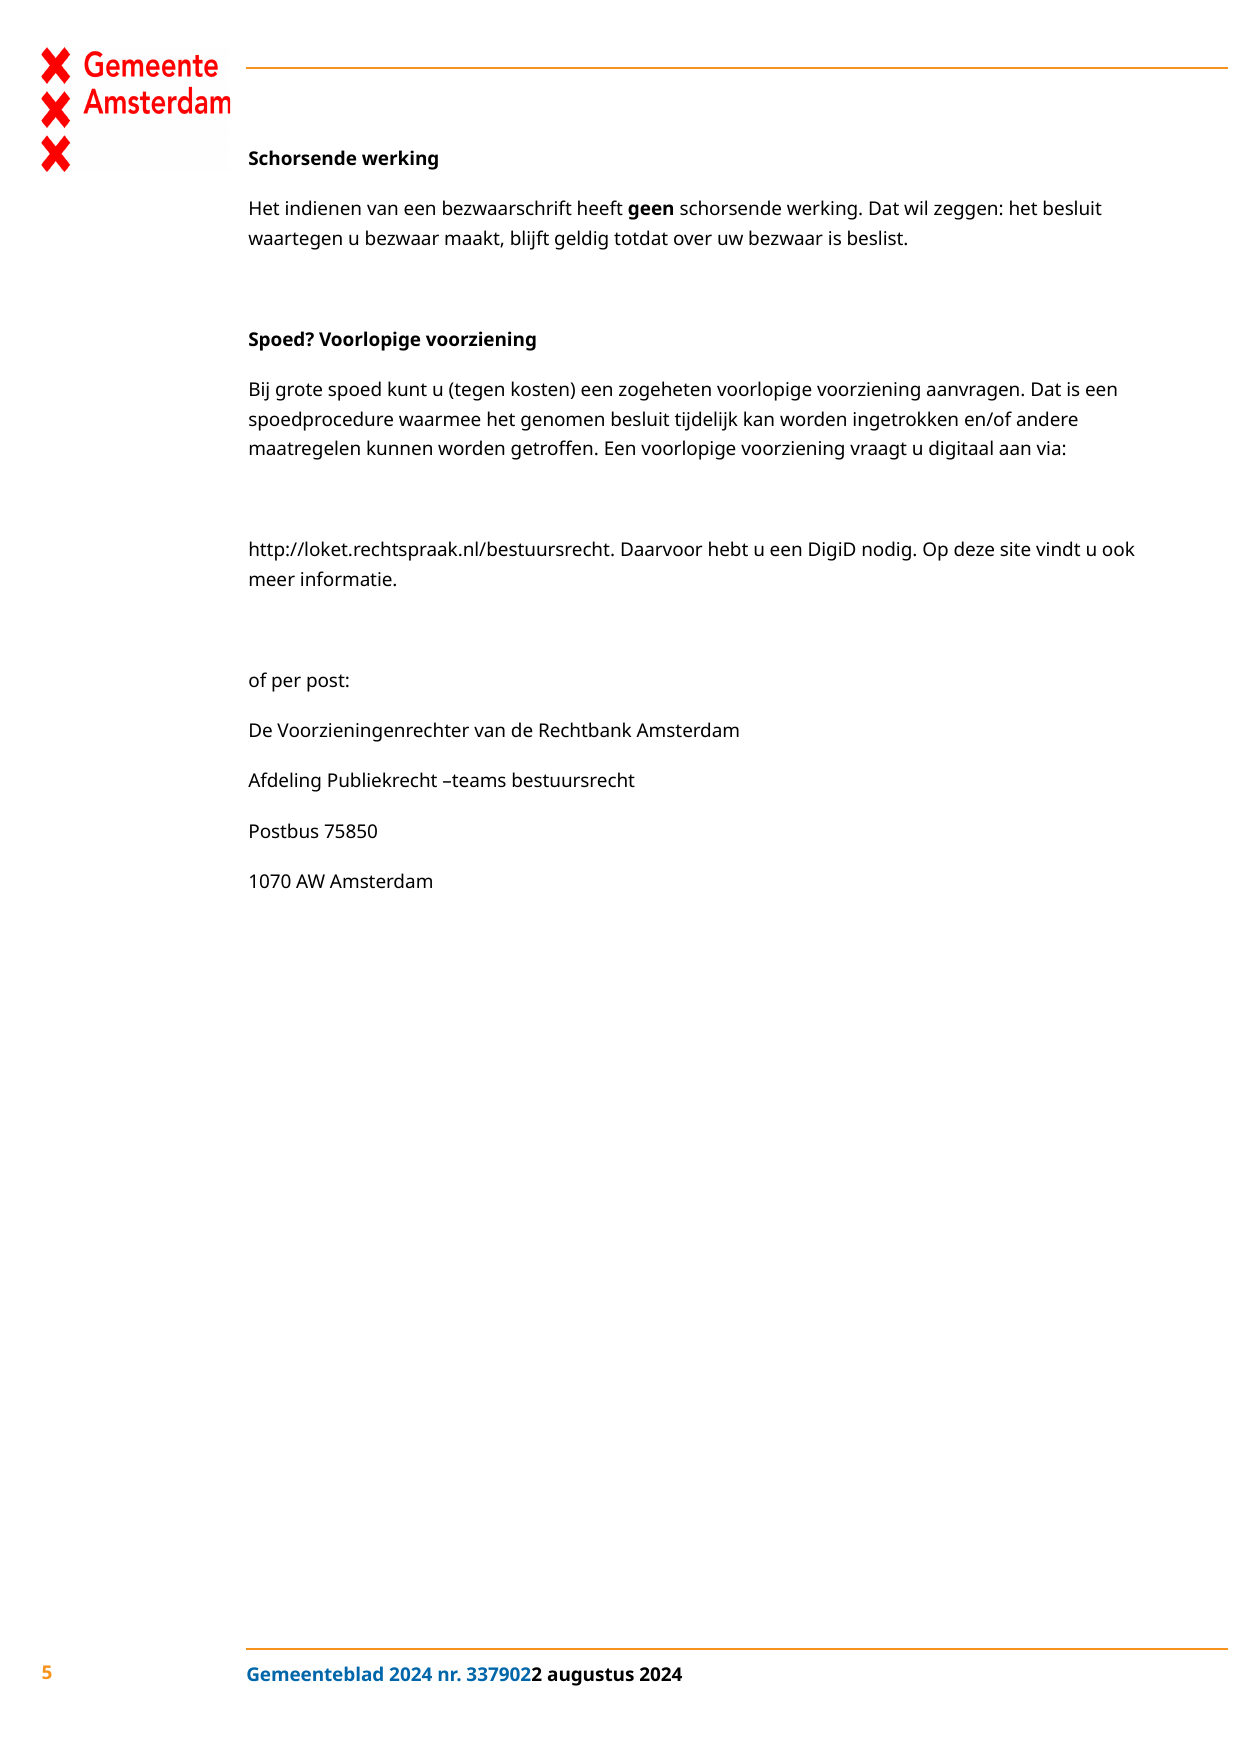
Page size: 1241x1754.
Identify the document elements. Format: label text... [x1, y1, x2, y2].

text Spoed? Voorlopige voorziening [248, 326, 1152, 352]
text 1070 AW Amsterdam [248, 868, 1152, 894]
text Het indienen van een bezwaarschrift heeft geen schorsende werking. Dat wil zeggen: het besluit waartegen u bezwaar maakt, blijft geldig totdat over uw bezwaar is beslist. [248, 196, 1152, 251]
text Afdeling Publiekrecht –teams bestuursrecht [248, 768, 1152, 793]
text of per post: [248, 667, 1152, 693]
text Schorsende werking [248, 145, 1152, 171]
text Postbus 75850 [248, 818, 1152, 844]
text De Voorzieningenrechter van de Rechtbank Amsterdam [248, 717, 1152, 743]
text Bij grote spoed kunt u (tegen kosten) een zogeheten voorlopige voorziening aanvragen. Dat is een spoedprocedure waarmee het genomen besluit tijdelijk kan worden ingetrokken en/of andere maatregelen kunnen worden getroffen. Een voorlopige voorziening vraagt u digitaal aan via: [248, 376, 1152, 461]
picture [41, 47, 231, 172]
text http://loket.rechtspraak.nl/bestuursrecht. Daarvoor hebt u een DigiD nodig. Op deze site vindt u ook meer informatie. [248, 536, 1152, 592]
